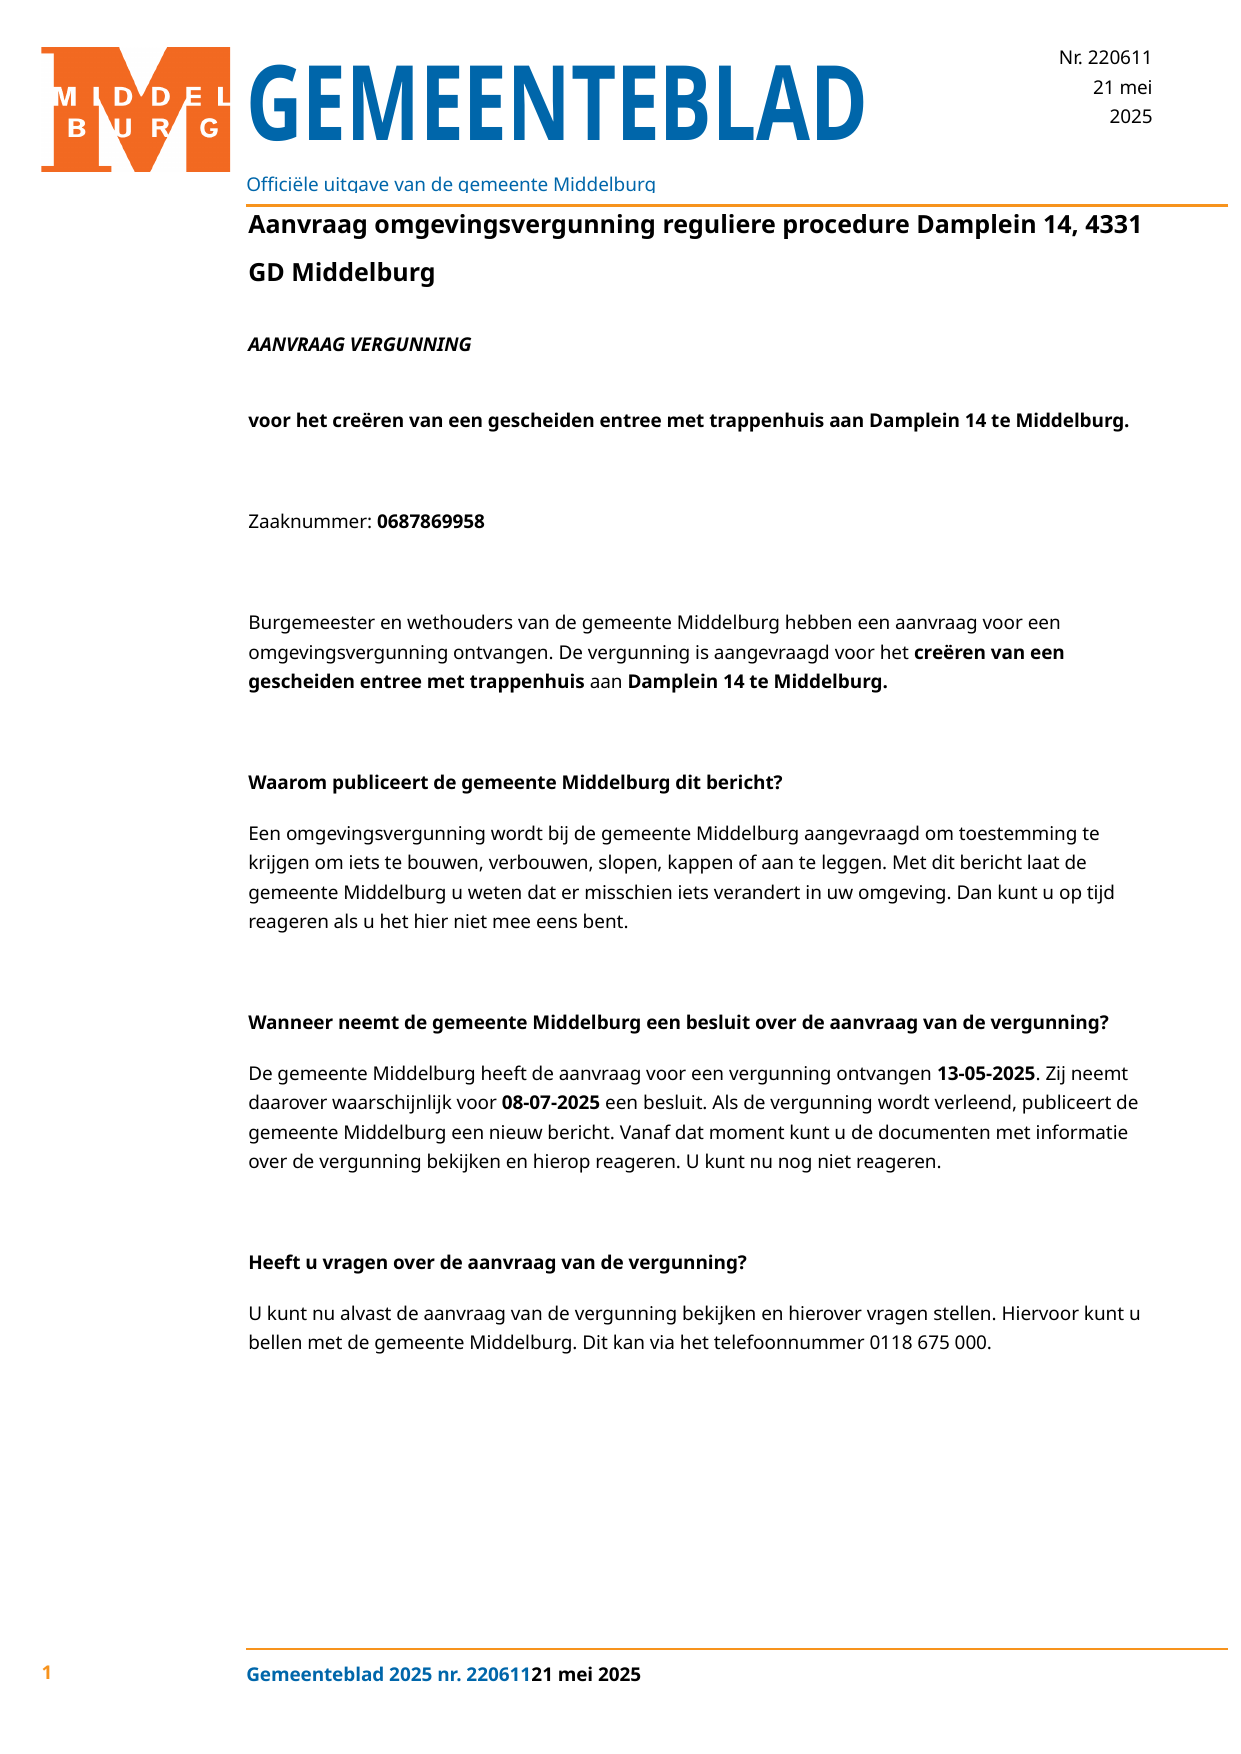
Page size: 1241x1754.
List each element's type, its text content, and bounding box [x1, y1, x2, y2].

text Zaaknummer: 0687869958 [248, 508, 1152, 534]
text De gemeente Middelburg heeft de aanvraag voor een vergunning ontvangen 13-05-2025. Zij neemt daarover waarschijnlijk voor 08-07-2025 een besluit. Als de vergunning wordt verleend, publiceert de gemeente Middelburg een nieuw bericht. Vanaf dat moment kunt u de documenten met informatie over de vergunning bekijken en hierop reageren. U kunt nu nog niet reageren. [248, 1060, 1152, 1174]
text AANVRAAG VERGUNNING [248, 331, 1152, 357]
text Burgemeester en wethouders van de gemeente Middelburg hebben een aanvraag voor een omgevingsvergunning ontvangen. De vergunning is aangevraagd voor het creëren van een gescheiden entree met trappenhuis aan Damplein 14 te Middelburg. [248, 609, 1152, 694]
text voor het creëren van een gescheiden entree met trappenhuis aan Damplein 14 te Middelburg. [248, 408, 1152, 433]
text Een omgevingsvergunning wordt bij de gemeente Middelburg aangevraagd om toestemming te krijgen om iets te bouwen, verbouwen, slopen, kappen of aan te leggen. Met dit bericht laat de gemeente Middelburg u weten dat er misschien iets verandert in uw omgeving. Dan kunt u op tijd reageren als u het hier niet mee eens bent. [248, 820, 1152, 934]
text U kunt nu alvast de aanvraag van de vergunning bekijken en hierover vragen stellen. Hiervoor kunt u bellen met de gemeente Middelburg. Dit kan via het telefoonnummer 0118 675 000. [248, 1300, 1152, 1355]
text Wanneer neemt de gemeente Middelburg een besluit over de aanvraag van de vergunning? [248, 1009, 1152, 1035]
text Heeft u vragen over de aanvraag van de vergunning? [248, 1249, 1152, 1275]
text Aanvraag omgevingsvergunning reguliere procedure Damplein 14, 4331 GD Middelburg [248, 207, 1152, 288]
picture [41, 47, 231, 172]
text Waarom publiceert de gemeente Middelburg dit bericht? [248, 769, 1152, 795]
